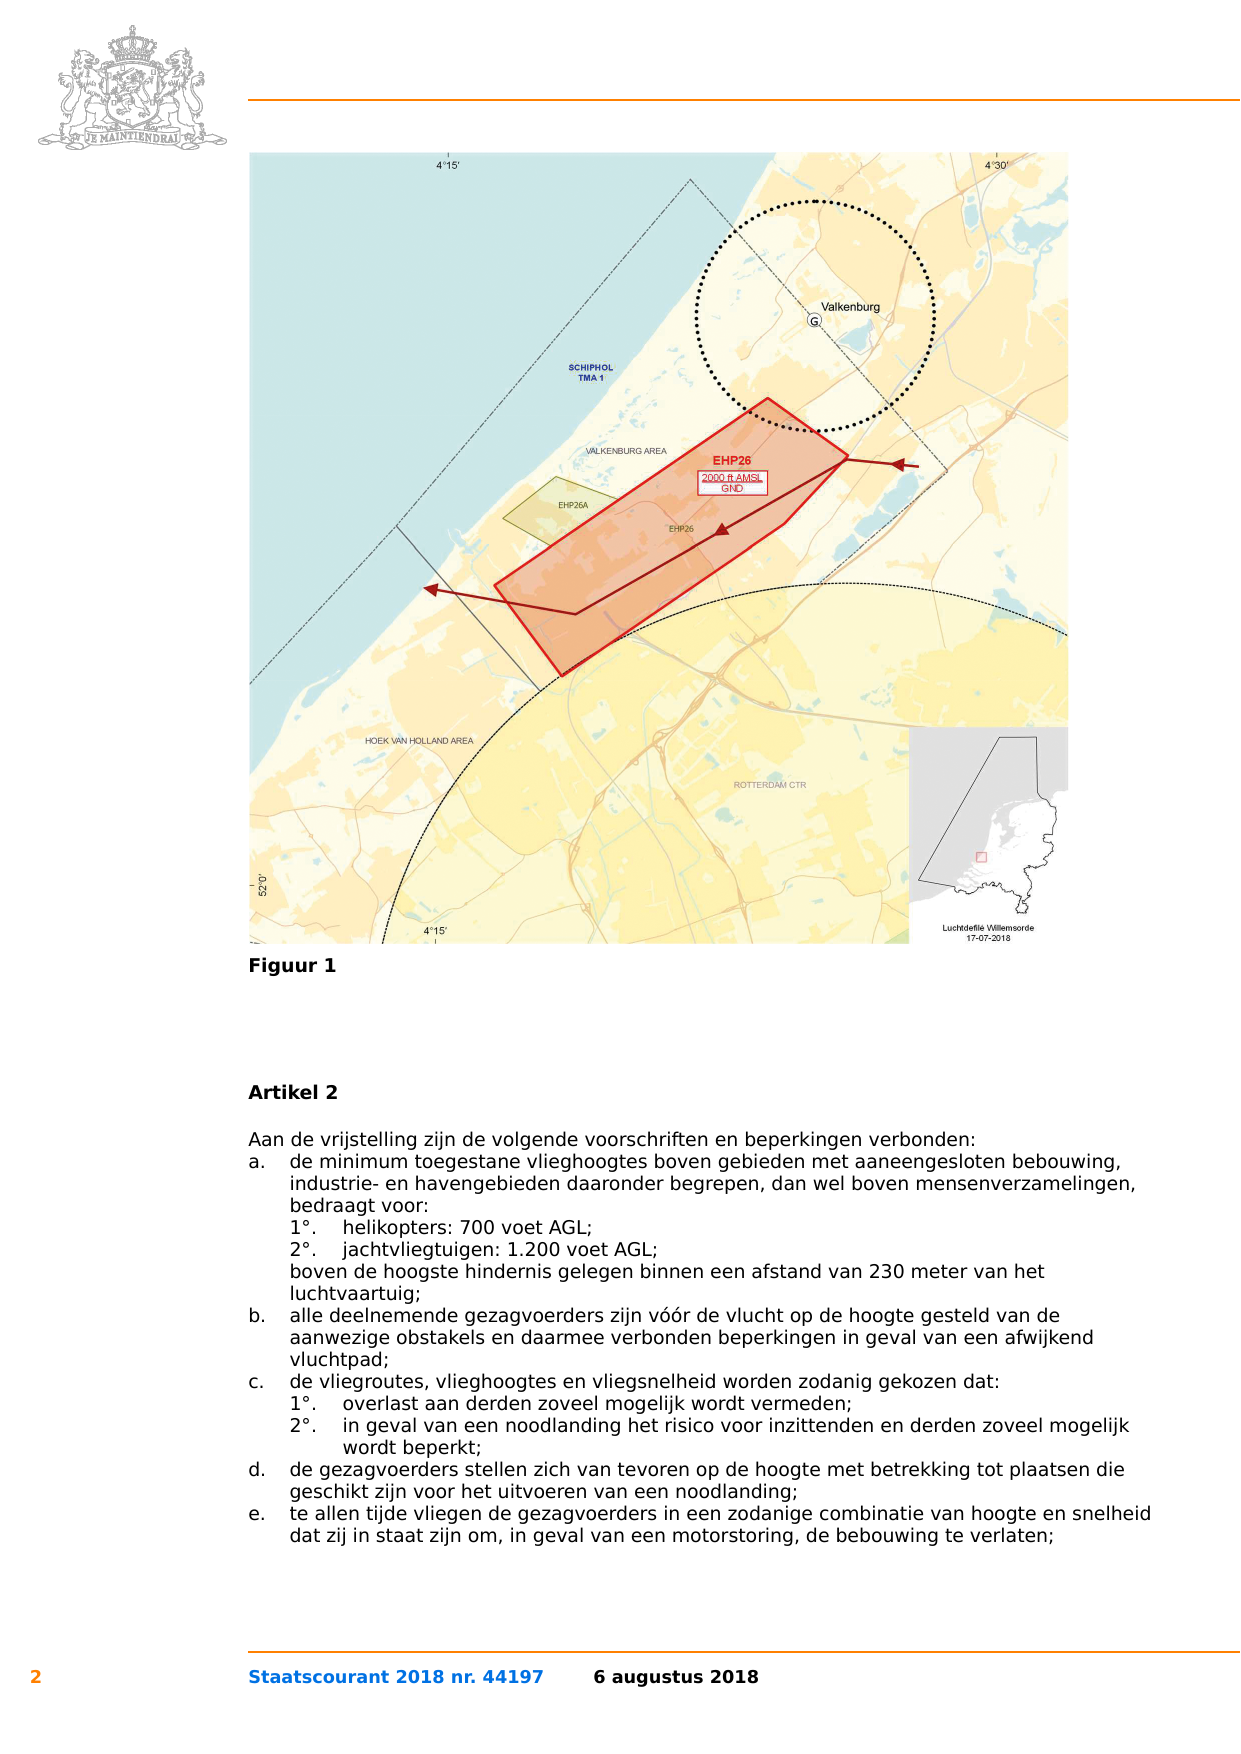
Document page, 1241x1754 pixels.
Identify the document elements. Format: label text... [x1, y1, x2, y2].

text Aan de vrijstelling zijn de volgende voorschriften en beperkingen verbonden: [248, 1129, 1163, 1151]
text a. de minimum toegestane vlieghoogtes boven gebieden met aaneengesloten bebouwing, industrie- en havengebieden daaronder begrepen, dan wel boven mensenverzamelingen, bedraagt voor: [248, 1151, 1163, 1217]
picture [248, 151, 1069, 944]
text Figuur 1 [248, 955, 1069, 977]
text 1°. overlast aan derden zoveel mogelijk wordt vermeden; [289, 1393, 1163, 1414]
text d. de gezagvoerders stellen zich van tevoren op de hoogte met betrekking tot plaatsen die geschikt zijn voor het uitvoeren van een noodlanding; [248, 1458, 1163, 1502]
text boven de hoogste hindernis gelegen binnen een afstand van 230 meter van het luchtvaartuig; [289, 1261, 1163, 1305]
text 1°. helikopters: 700 voet AGL; [289, 1217, 1163, 1239]
text e. te allen tijde vliegen de gezagvoerders in een zodanige combinatie van hoogte en snelheid dat zij in staat zijn om, in geval van een motorstoring, de bebouwing te verlaten; [248, 1502, 1163, 1546]
subtitle Artikel 2 [248, 1082, 1163, 1104]
text 2°. jachtvliegtuigen: 1.200 voet AGL; [289, 1239, 1163, 1261]
text c. de vliegroutes, vlieghoogtes en vliegsnelheid worden zodanig gekozen dat: [248, 1371, 1163, 1393]
text b. alle deelnemende gezagvoerders zijn vóór de vlucht op de hoogte gesteld van de aanwezige obstakels en daarmee verbonden beperkingen in geval van een afwijkend vluchtpad; [248, 1305, 1163, 1371]
text 2°. in geval van een noodlanding het risico voor inzittenden en derden zoveel mogelijk wordt beperkt; [289, 1414, 1163, 1458]
picture [38, 25, 227, 150]
